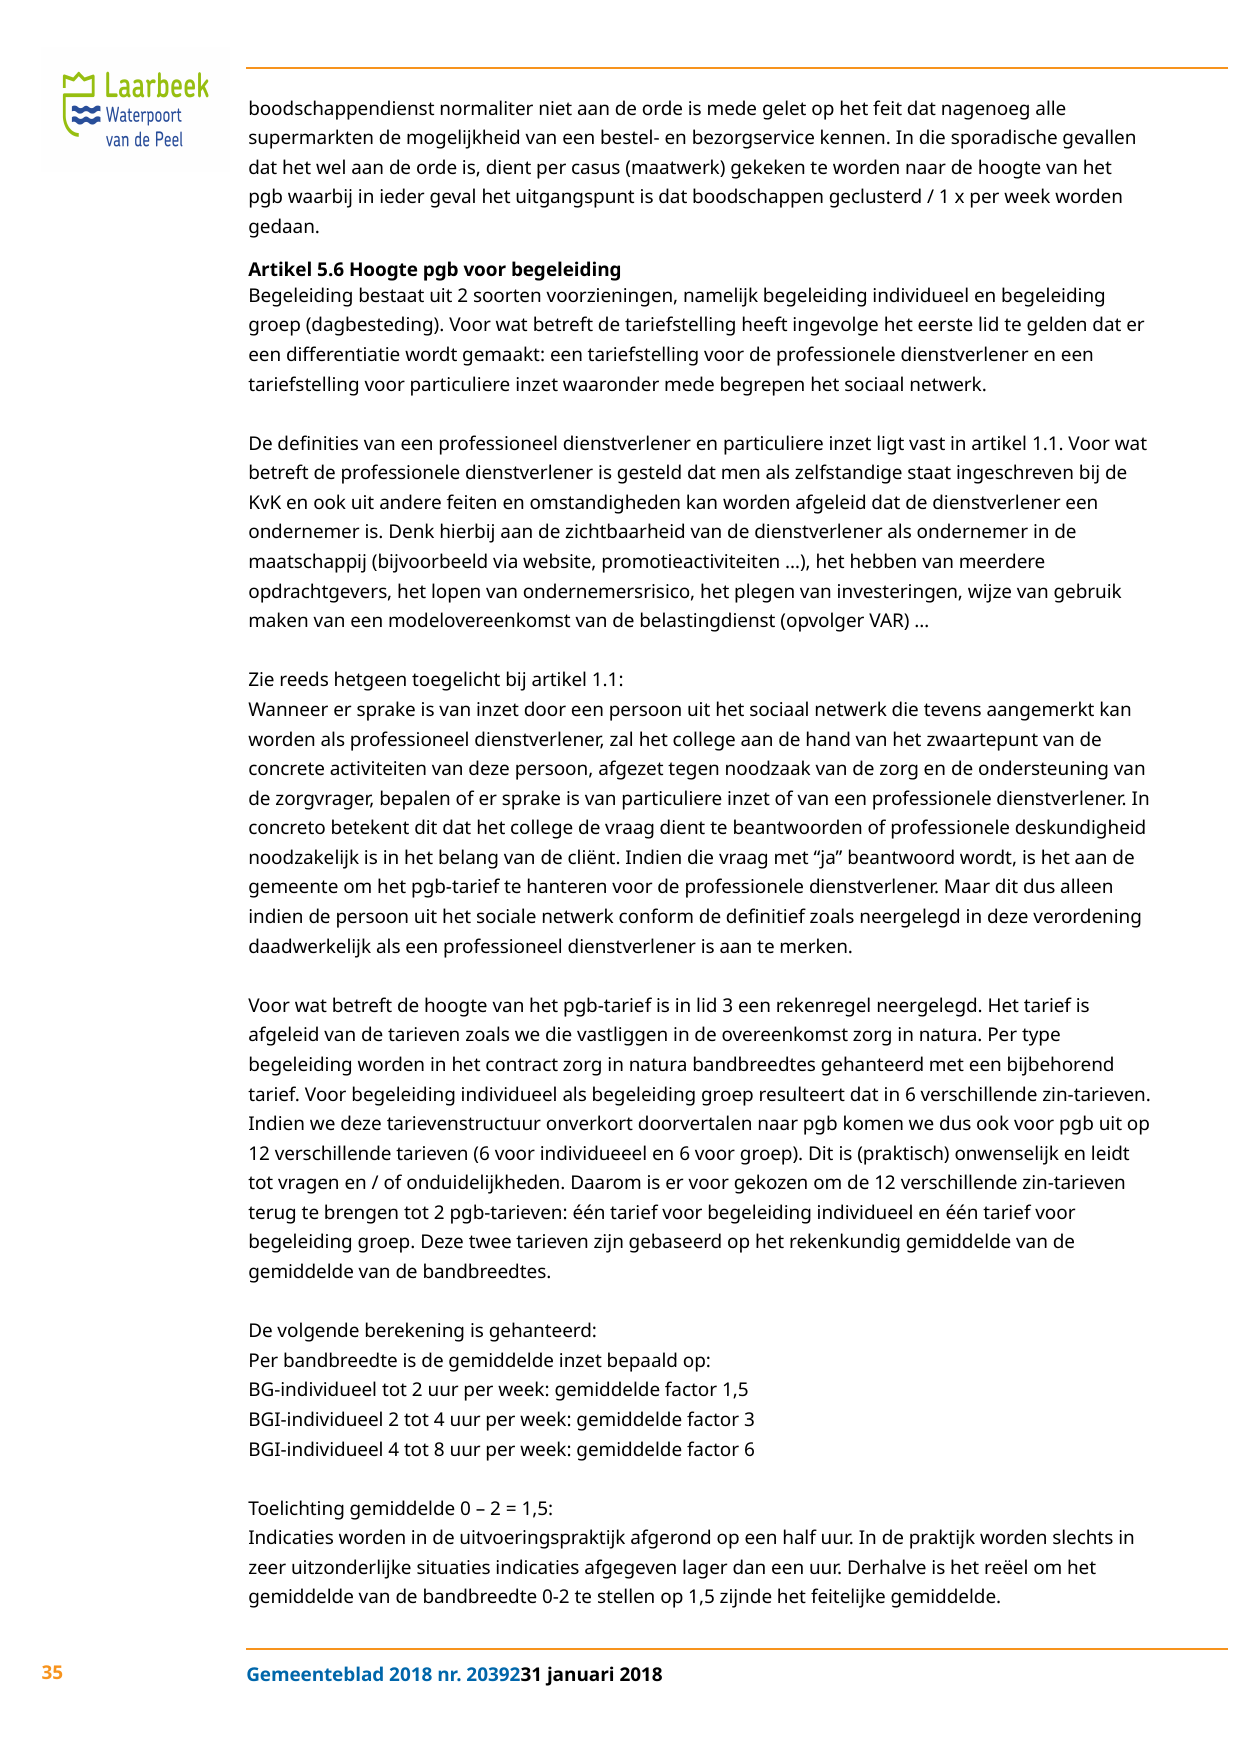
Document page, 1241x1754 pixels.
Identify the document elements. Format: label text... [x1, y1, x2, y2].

text Artikel 5.6 Hoogte pgb voor begeleiding [248, 256, 1152, 282]
text BGI-individueel 4 tot 8 uur per week: gemiddelde factor 6 [248, 1436, 1152, 1461]
text Indicaties worden in de uitvoeringspraktijk afgerond op een half uur. In de praktijk worden slechts in zeer uitzonderlijke situaties indicaties afgegeven lager dan een uur. Derhalve is het reëel om het gemiddelde van de bandbreedte 0-2 te stellen op 1,5 zijnde het feitelijke gemiddelde. [248, 1524, 1152, 1609]
text BG-individueel tot 2 uur per week: gemiddelde factor 1,5 [248, 1377, 1152, 1402]
text Begeleiding bestaat uit 2 soorten voorzieningen, namelijk begeleiding individueel en begeleiding groep (dagbesteding). Voor wat betreft de tariefstelling heeft ingevolge het eerste lid te gelden dat er een differentiatie wordt gemaakt: een tariefstelling voor de professionele dienstverlener en een tariefstelling voor particuliere inzet waaronder mede begrepen het sociaal netwerk. [248, 282, 1152, 396]
text De definities van een professioneel dienstverlener en particuliere inzet ligt vast in artikel 1.1. Voor wat betreft de professionele dienstverlener is gesteld dat men als zelfstandige staat ingeschreven bij de KvK en ook uit andere feiten en omstandigheden kan worden afgeleid dat de dienstverlener een ondernemer is. Denk hierbij aan de zichtbaarheid van de dienstverlener als ondernemer in de maatschappij (bijvoorbeeld via website, promotieactiviteiten …), het hebben van meerdere opdrachtgevers, het lopen van ondernemersrisico, het plegen van investeringen, wijze van gebruik maken van een modelovereenkomst van de belastingdienst (opvolger VAR) … [248, 430, 1152, 633]
text Zie reeds hetgeen toegelicht bij artikel 1.1: [248, 667, 1152, 692]
picture [41, 47, 231, 172]
text Wanneer er sprake is van inzet door een persoon uit het sociaal netwerk die tevens aangemerkt kan worden als professioneel dienstverlener, zal het college aan de hand van het zwaartepunt van de concrete activiteiten van deze persoon, afgezet tegen noodzaak van de zorg en de ondersteuning van de zorgvrager, bepalen of er sprake is van particuliere inzet of van een professionele dienstverlener. In concreto betekent dit dat het college de vraag dient te beantwoorden of professionele deskundigheid noodzakelijk is in het belang van de cliënt. Indien die vraag met “ja” beantwoord wordt, is het aan de gemeente om het pgb-tarief te hanteren voor de professionele dienstverlener. Maar dit dus alleen indien de persoon uit het sociale netwerk conform de definitief zoals neergelegd in deze verordening daadwerkelijk als een professioneel dienstverlener is aan te merken. [248, 696, 1152, 958]
text BGI-individueel 2 tot 4 uur per week: gemiddelde factor 3 [248, 1406, 1152, 1432]
text Voor wat betreft de hoogte van het pgb-tarief is in lid 3 een rekenregel neergelegd. Het tarief is afgeleid van de tarieven zoals we die vastliggen in de overeenkomst zorg in natura. Per type begeleiding worden in het contract zorg in natura bandbreedtes gehanteerd met een bijbehorend tarief. Voor begeleiding individueel als begeleiding groep resulteert dat in 6 verschillende zin-tarieven. Indien we deze tarievenstructuur onverkort doorvertalen naar pgb komen we dus ook voor pgb uit op 12 verschillende tarieven (6 voor individueeel en 6 voor groep). Dit is (praktisch) onwenselijk en leidt tot vragen en / of onduidelijkheden. Daarom is er voor gekozen om de 12 verschillende zin-tarieven terug te brengen tot 2 pgb-tarieven: één tarief voor begeleiding individueel en één tarief voor begeleiding groep. Deze twee tarieven zijn gebaseerd op het rekenkundig gemiddelde van de gemiddelde van de bandbreedtes. [248, 992, 1152, 1284]
text Toelichting gemiddelde 0 – 2 = 1,5: [248, 1495, 1152, 1521]
text boodschappendienst normaliter niet aan de orde is mede gelet op het feit dat nagenoeg alle supermarkten de mogelijkheid van een bestel- en bezorgservice kennen. In die sporadische gevallen dat het wel aan de orde is, dient per casus (maatwerk) gekeken te worden naar de hoogte van het pgb waarbij in ieder geval het uitgangspunt is dat boodschappen geclusterd / 1 x per week worden gedaan. [248, 95, 1152, 239]
text De volgende berekening is gehanteerd: [248, 1317, 1152, 1343]
text Per bandbreedte is de gemiddelde inzet bepaald op: [248, 1347, 1152, 1373]
